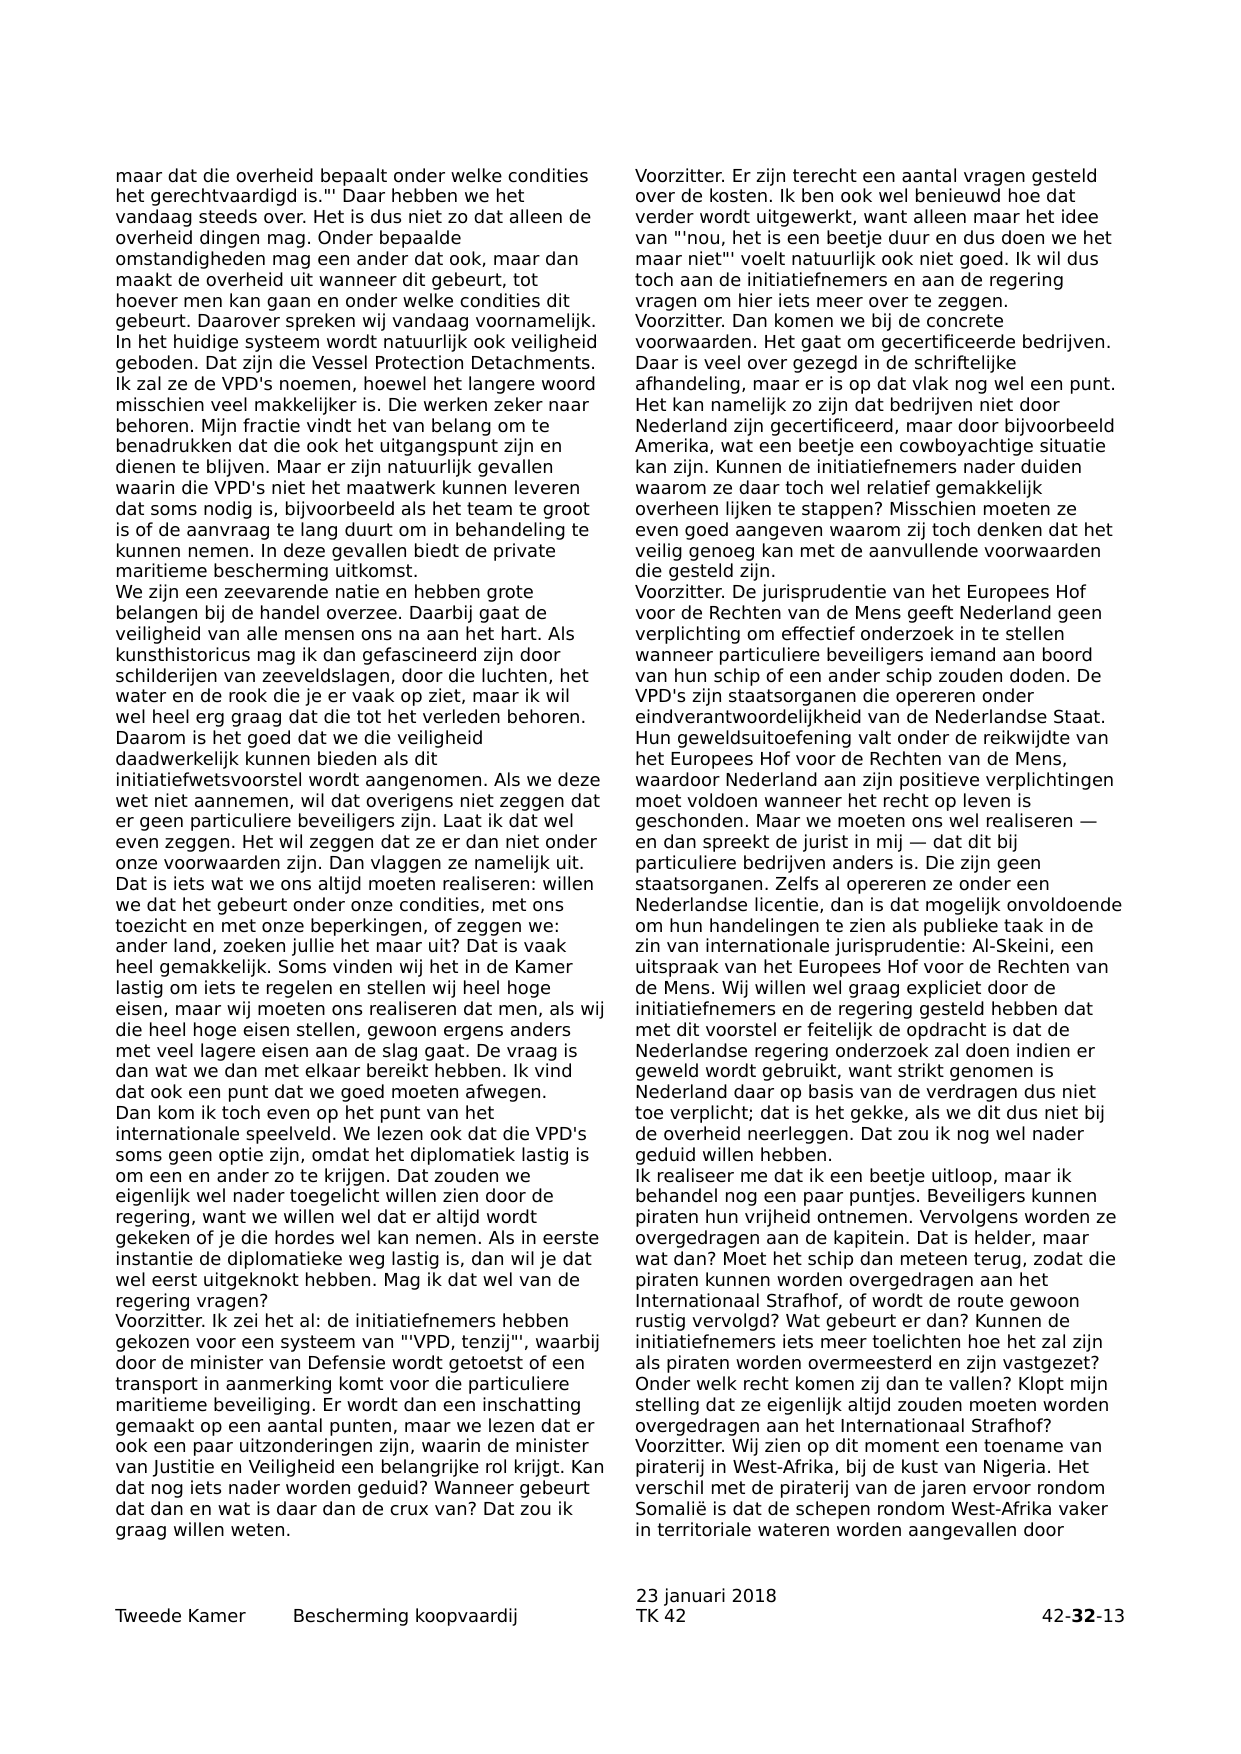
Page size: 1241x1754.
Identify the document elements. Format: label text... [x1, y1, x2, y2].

text Ik realiseer me dat ik een beetje uitloop, maar ik behandel nog een paar puntjes. Beveiligers kunnen piraten hun vrijheid ontnemen. Vervolgens worden ze overgedragen aan de kapitein. Dat is helder, maar wat dan? Moet het schip dan meteen terug, zodat die piraten kunnen worden overgedragen aan het Internationaal Strafhof, of wordt de route gewoon rustig vervolgd? Wat gebeurt er dan? Kunnen de initiatiefnemers iets meer toelichten hoe het zal zijn als piraten worden overmeesterd en zijn vastgezet? Onder welk recht komen zij dan te vallen? Klopt mijn stelling dat ze eigenlijk altijd zouden moeten worden overgedragen aan het Internationaal Strafhof? [635, 1165, 1125, 1436]
text Dan kom ik toch even op het punt van het internationale speelveld. We lezen ook dat die VPD's soms geen optie zijn, omdat het diplomatiek lastig is om een en ander zo te krijgen. Dat zouden we eigenlijk wel nader toegelicht willen zien door de regering, want we willen wel dat er altijd wordt gekeken of je die hordes wel kan nemen. Als in eerste instantie de diplomatieke weg lastig is, dan wil je dat wel eerst uitgeknokt hebben. Mag ik dat wel van de regering vragen? [115, 1103, 605, 1311]
text Voorzitter. Dan komen we bij de concrete voorwaarden. Het gaat om gecertificeerde bedrijven. Daar is veel over gezegd in de schriftelijke afhandeling, maar er is op dat vlak nog wel een punt. Het kan namelijk zo zijn dat bedrijven niet door Nederland zijn gecertificeerd, maar door bijvoorbeeld Amerika, wat een beetje een cowboyachtige situatie kan zijn. Kunnen de initiatiefnemers nader duiden waarom ze daar toch wel relatief gemakkelijk overheen lijken te stappen? Misschien moeten ze even goed aangeven waarom zij toch denken dat het veilig genoeg kan met de aanvullende voorwaarden die gesteld zijn. [635, 311, 1125, 582]
text In het huidige systeem wordt natuurlijk ook veiligheid geboden. Dat zijn die Vessel Protection Detachments. Ik zal ze de VPD's noemen, hoewel het langere woord misschien veel makkelijker is. Die werken zeker naar behoren. Mijn fractie vindt het van belang om te benadrukken dat die ook het uitgangspunt zijn en dienen te blijven. Maar er zijn natuurlijk gevallen waarin die VPD's niet het maatwerk kunnen leveren dat soms nodig is, bijvoorbeeld als het team te groot is of de aanvraag te lang duurt om in behandeling te kunnen nemen. In deze gevallen biedt de private maritieme bescherming uitkomst. [115, 332, 605, 582]
text Voorzitter. Er zijn terecht een aantal vragen gesteld over de kosten. Ik ben ook wel benieuwd hoe dat verder wordt uitgewerkt, want alleen maar het idee van "'nou, het is een beetje duur en dus doen we het maar niet"' voelt natuurlijk ook niet goed. Ik wil dus toch aan de initiatiefnemers en aan de regering vragen om hier iets meer over te zeggen. [635, 165, 1125, 311]
text Voorzitter. De jurisprudentie van het Europees Hof voor de Rechten van de Mens geeft Nederland geen verplichting om effectief onderzoek in te stellen wanneer particuliere beveiligers iemand aan boord van hun schip of een ander schip zouden doden. De VPD's zijn staatsorganen die opereren onder eindverantwoordelijkheid van de Nederlandse Staat. Hun geweldsuitoefening valt onder de reikwijdte van het Europees Hof voor de Rechten van de Mens, waardoor Nederland aan zijn positieve verplichtingen moet voldoen wanneer het recht op leven is geschonden. Maar we moeten ons wel realiseren — en dan spreekt de jurist in mij — dat dit bij particuliere bedrijven anders is. Die zijn geen staatsorganen. Zelfs al opereren ze onder een Nederlandse licentie, dan is dat mogelijk onvoldoende om hun handelingen te zien als publieke taak in de zin van internationale jurisprudentie: Al-Skeini, een uitspraak van het Europees Hof voor de Rechten van de Mens. Wij willen wel graag expliciet door de initiatiefnemers en de regering gesteld hebben dat met dit voorstel er feitelijk de opdracht is dat de Nederlandse regering onderzoek zal doen indien er geweld wordt gebruikt, want strikt genomen is Nederland daar op basis van de verdragen dus niet toe verplicht; dat is het gekke, als we dit dus niet bij de overheid neerleggen. Dat zou ik nog wel nader geduid willen hebben. [635, 582, 1125, 1165]
text We zijn een zeevarende natie en hebben grote belangen bij de handel overzee. Daarbij gaat de veiligheid van alle mensen ons na aan het hart. Als kunsthistoricus mag ik dan gefascineerd zijn door schilderijen van zeeveldslagen, door die luchten, het water en de rook die je er vaak op ziet, maar ik wil wel heel erg graag dat die tot het verleden behoren. Daarom is het goed dat we die veiligheid daadwerkelijk kunnen bieden als dit initiatiefwetsvoorstel wordt aangenomen. Als we deze wet niet aannemen, wil dat overigens niet zeggen dat er geen particuliere beveiligers zijn. Laat ik dat wel even zeggen. Het wil zeggen dat ze er dan niet onder onze voorwaarden zijn. Dan vlaggen ze namelijk uit. Dat is iets wat we ons altijd moeten realiseren: willen we dat het gebeurt onder onze condities, met ons toezicht en met onze beperkingen, of zeggen we: ander land, zoeken jullie het maar uit? Dat is vaak heel gemakkelijk. Soms vinden wij het in de Kamer lastig om iets te regelen en stellen wij heel hoge eisen, maar wij moeten ons realiseren dat men, als wij die heel hoge eisen stellen, gewoon ergens anders met veel lagere eisen aan de slag gaat. De vraag is dan wat we dan met elkaar bereikt hebben. Ik vind dat ook een punt dat we goed moeten afwegen. [115, 582, 605, 1103]
text Voorzitter. Wij zien op dit moment een toename van piraterij in West-Afrika, bij de kust van Nigeria. Het verschil met de piraterij van de jaren ervoor rondom Somalië is dat de schepen rondom West-Afrika vaker in territoriale wateren worden aangevallen door [635, 1436, 1125, 1540]
text Voorzitter. Ik zei het al: de initiatiefnemers hebben gekozen voor een systeem van "'VPD, tenzij"', waarbij door de minister van Defensie wordt getoetst of een transport in aanmerking komt voor die particuliere maritieme beveiliging. Er wordt dan een inschatting gemaakt op een aantal punten, maar we lezen dat er ook een paar uitzonderingen zijn, waarin de minister van Justitie en Veiligheid een belangrijke rol krijgt. Kan dat nog iets nader worden geduid? Wanneer gebeurt dat dan en wat is daar dan de crux van? Dat zou ik graag willen weten. [115, 1311, 605, 1540]
text maar dat die overheid bepaalt onder welke condities het gerechtvaardigd is."' Daar hebben we het vandaag steeds over. Het is dus niet zo dat alleen de overheid dingen mag. Onder bepaalde omstandigheden mag een ander dat ook, maar dan maakt de overheid uit wanneer dit gebeurt, tot hoever men kan gaan en onder welke condities dit gebeurt. Daarover spreken wij vandaag voornamelijk. [115, 165, 605, 332]
